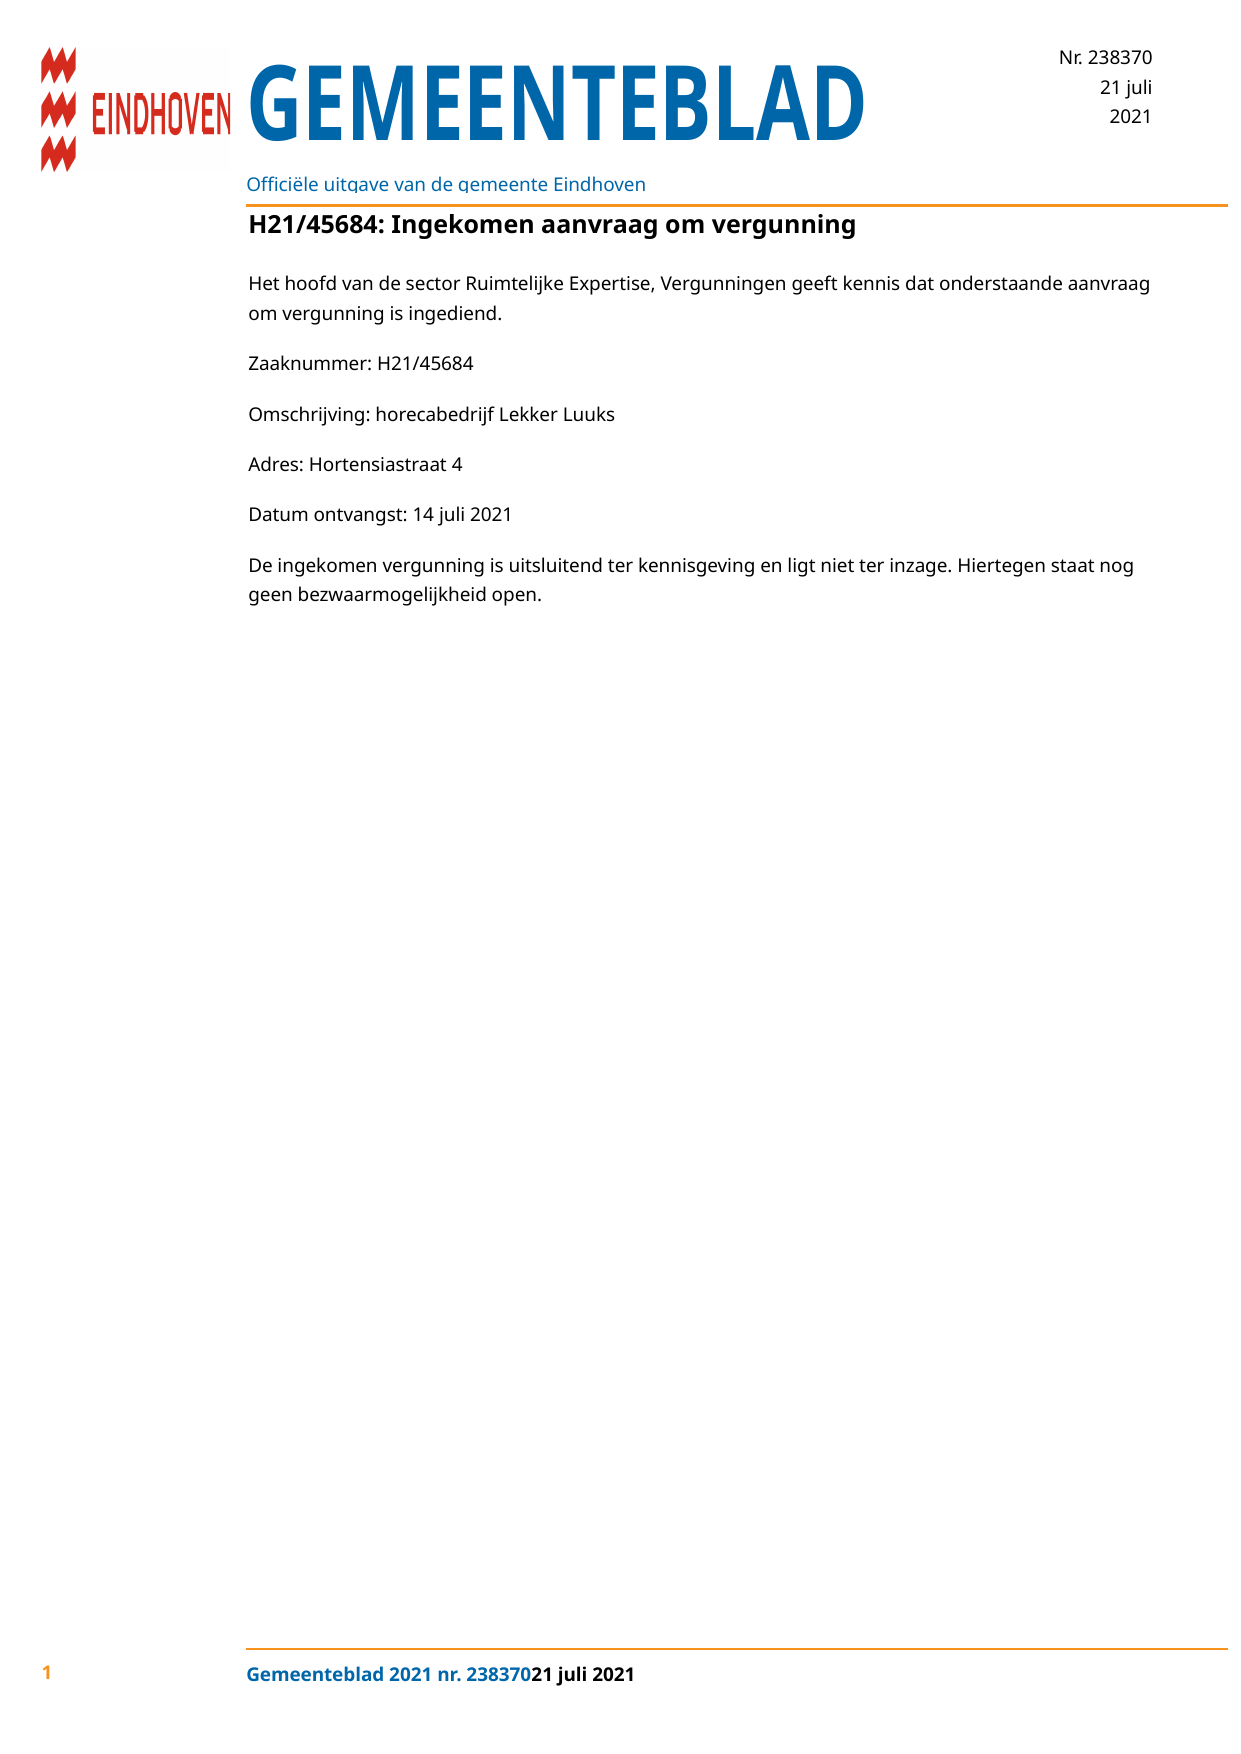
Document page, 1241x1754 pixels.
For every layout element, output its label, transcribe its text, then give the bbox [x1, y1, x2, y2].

text De ingekomen vergunning is uitsluitend ter kennisgeving en ligt niet ter inzage. Hiertegen staat nog geen bezwaarmogelijkheid open. [248, 552, 1152, 607]
text H21/45684: Ingekomen aanvraag om vergunning [248, 207, 1152, 241]
text Omschrijving: horecabedrijf Lekker Luuks [248, 401, 1152, 426]
text Datum ontvangst: 14 juli 2021 [248, 502, 1152, 527]
text Zaaknummer: H21/45684 [248, 350, 1152, 376]
text Adres: Hortensiastraat 4 [248, 451, 1152, 477]
picture [41, 47, 231, 172]
text Het hoofd van de sector Ruimtelijke Expertise, Vergunningen geeft kennis dat onderstaande aanvraag om vergunning is ingediend. [248, 270, 1152, 326]
